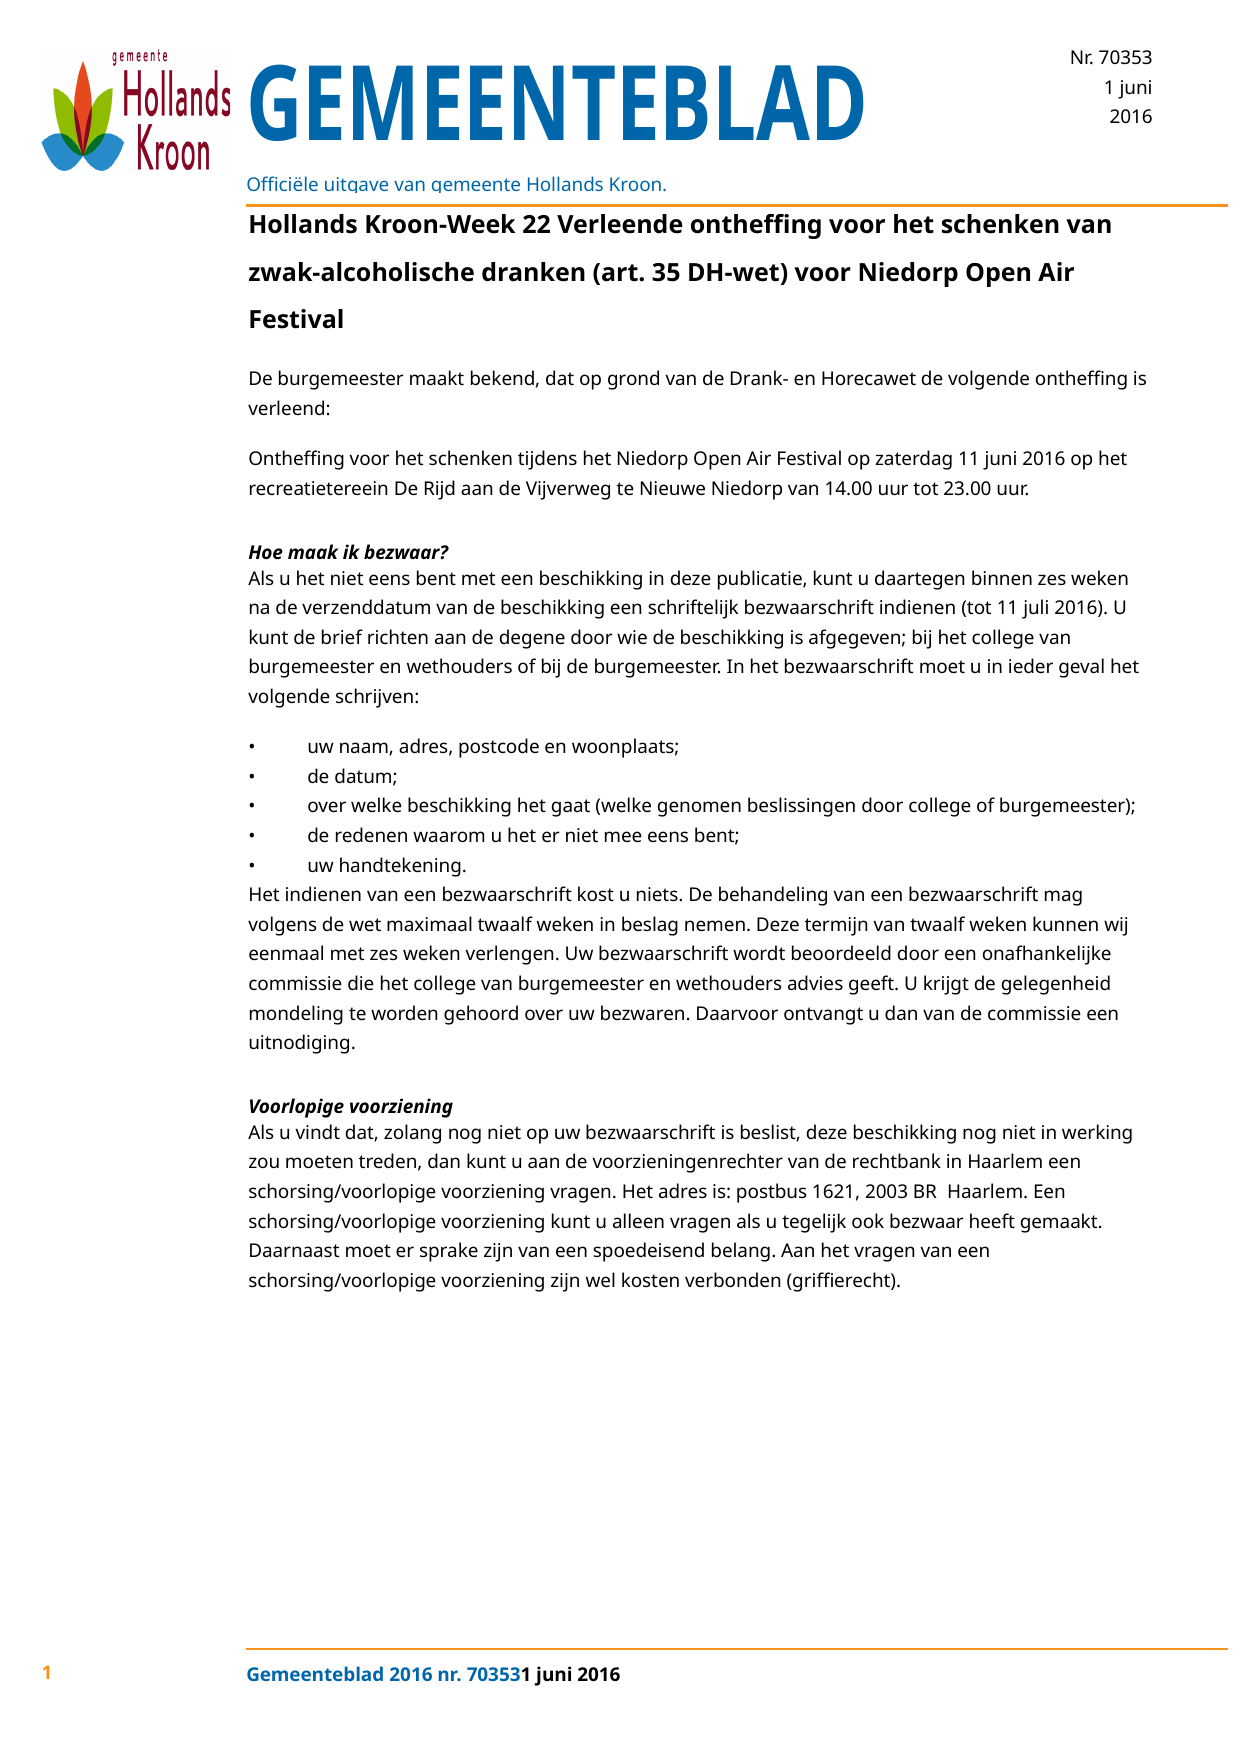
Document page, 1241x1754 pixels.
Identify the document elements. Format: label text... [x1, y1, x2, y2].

list de datum; [248, 763, 1152, 789]
list uw naam, adres, postcode en woonplaats; [248, 733, 1152, 759]
list uw handtekening. [248, 852, 1152, 878]
text Ontheffing voor het schenken tijdens het Niedorp Open Air Festival op zaterdag 11 juni 2016 op het recreatietereein De Rijd aan de Vijverweg te Nieuwe Niedorp van 14.00 uur tot 23.00 uur. [248, 446, 1152, 501]
picture [41, 47, 231, 172]
text Hoe maak ik bezwaar? [248, 539, 1152, 565]
list de redenen waarom u het er niet mee eens bent; [248, 822, 1152, 848]
text Als u het niet eens bent met een beschikking in deze publicatie, kunt u daartegen binnen zes weken na de verzenddatum van de beschikking een schriftelijk bezwaarschrift indienen (tot 11 juli 2016). U kunt de brief richten aan de degene door wie de beschikking is afgegeven; bij het college van burgemeester en wethouders of bij de burgemeester. In het bezwaarschrift moet u in ieder geval het volgende schrijven: [248, 565, 1152, 709]
text Het indienen van een bezwaarschrift kost u niets. De behandeling van een bezwaarschrift mag volgens de wet maximaal twaalf weken in beslag nemen. Deze termijn van twaalf weken kunnen wij eenmaal met zes weken verlengen. Uw bezwaarschrift wordt beoordeeld door een onafhankelijke commissie die het college van burgemeester en wethouders advies geeft. U krijgt de gelegenheid mondeling te worden gehoord over uw bezwaren. Daarvoor ontvangt u dan van de commissie een uitnodiging. [248, 881, 1152, 1055]
text Hollands Kroon-Week 22 Verleende ontheffing voor het schenken van zwak-alcoholische dranken (art. 35 DH-wet) voor Niedorp Open Air Festival [248, 207, 1152, 336]
text Voorlopige voorziening [248, 1093, 1152, 1119]
text Als u vindt dat, zolang nog niet op uw bezwaarschrift is beslist, deze beschikking nog niet in werking zou moeten treden, dan kunt u aan de voorzieningenrechter van de rechtbank in Haarlem een schorsing/voorlopige voorziening vragen. Het adres is: postbus 1621, 2003 BR Haarlem. Een schorsing/voorlopige voorziening kunt u alleen vragen als u tegelijk ook bezwaar heeft gemaakt. Daarnaast moet er sprake zijn van een spoedeisend belang. Aan het vragen van een schorsing/voorlopige voorziening zijn wel kosten verbonden (griffierecht). [248, 1119, 1152, 1293]
text De burgemeester maakt bekend, dat op grond van de Drank- en Horecawet de volgende ontheffing is verleend: [248, 366, 1152, 421]
list over welke beschikking het gaat (welke genomen beslissingen door college of burgemeester); [248, 793, 1152, 818]
